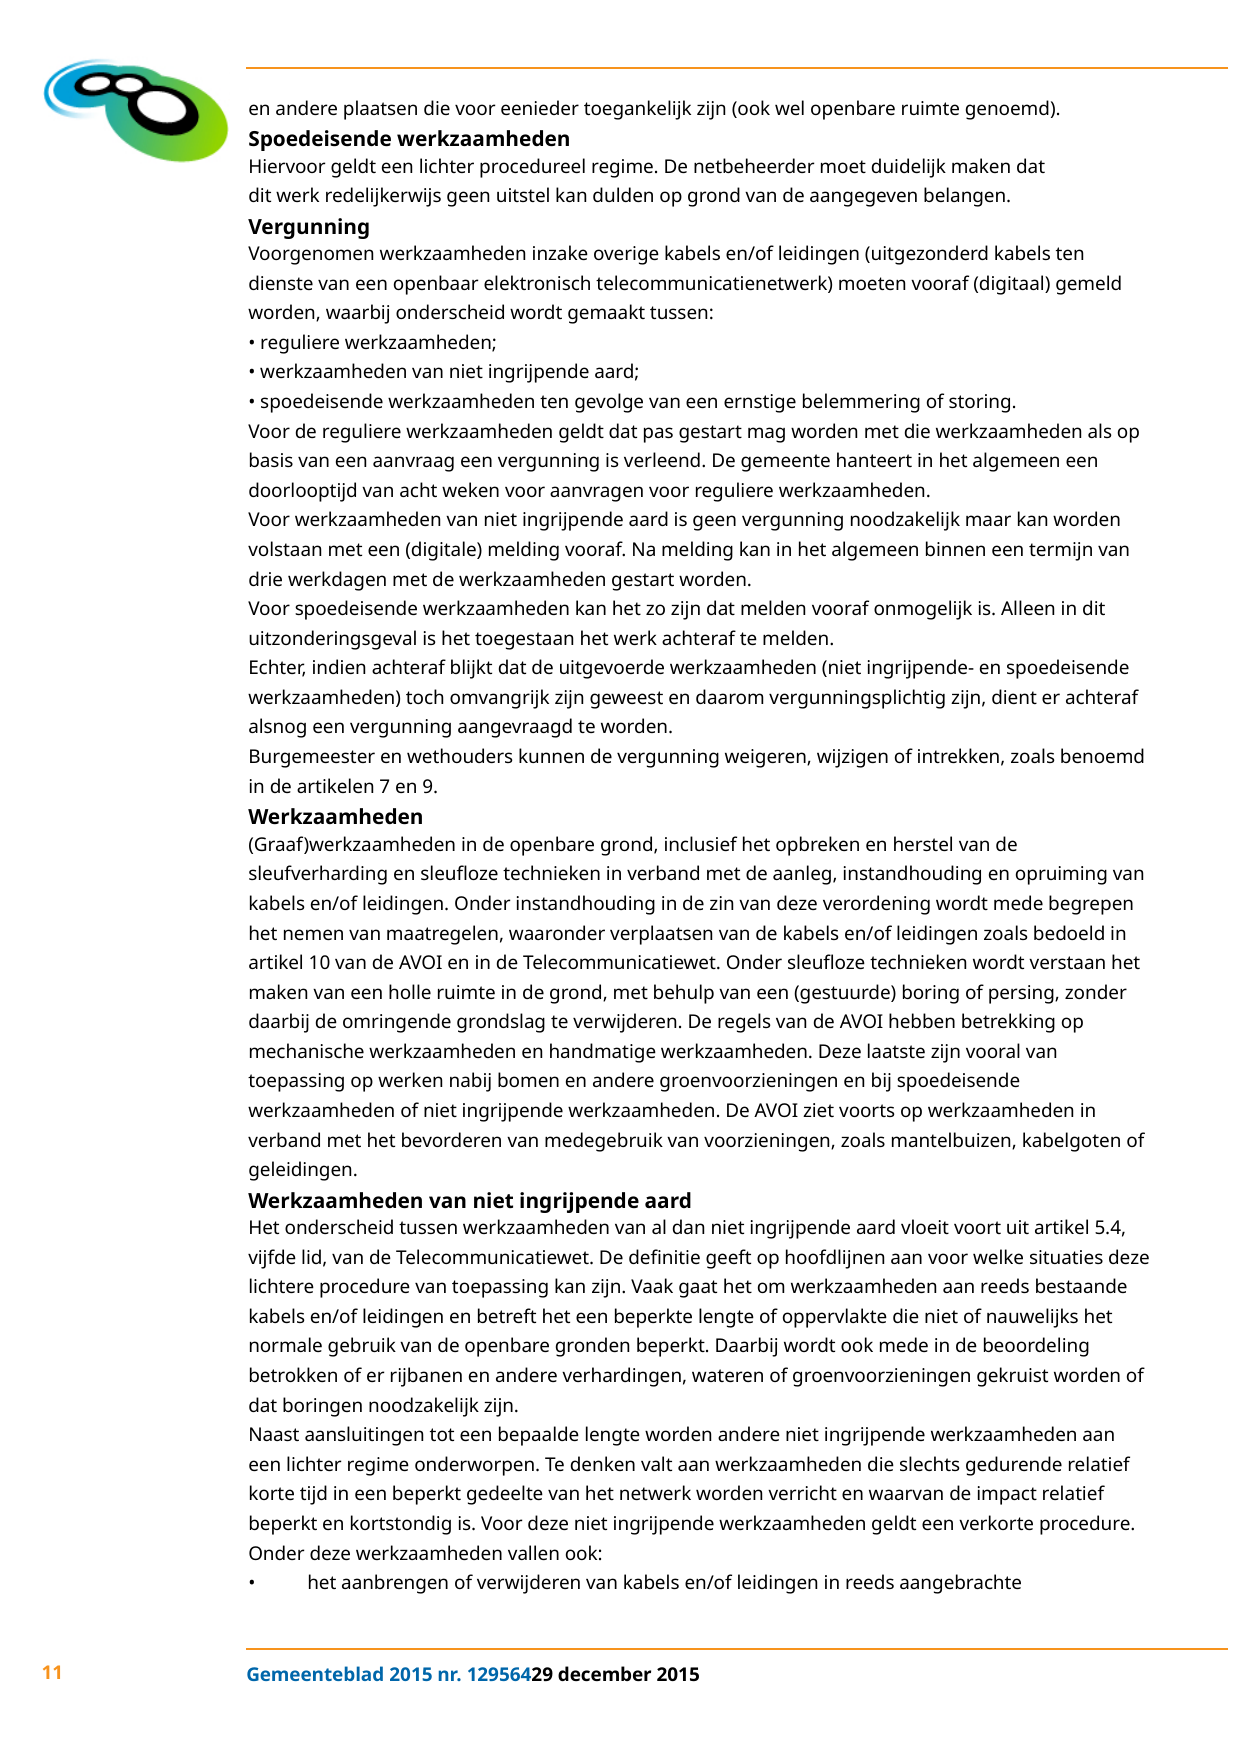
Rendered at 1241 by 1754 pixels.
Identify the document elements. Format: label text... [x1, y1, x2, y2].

text • spoedeisende werkzaamheden ten gevolge van een ernstige belemmering of storing. [248, 388, 1152, 414]
text Werkzaamheden [248, 802, 1152, 831]
text Voorgenomen werkzaamheden inzake overige kabels en/of leidingen (uitgezonderd kabels ten dienste van een openbaar elektronisch telecommunicatienetwerk) moeten vooraf (digitaal) gemeld worden, waarbij onderscheid wordt gemaakt tussen: [248, 240, 1152, 325]
text Vergunning [248, 212, 1152, 240]
text (Graaf)werkzaamheden in de openbare grond, inclusief het opbreken en herstel van de sleufverharding en sleufloze technieken in verband met de aanleg, instandhouding en opruiming van kabels en/of leidingen. Onder instandhouding in de zin van deze verordening wordt mede begrepen het nemen van maatregelen, waaronder verplaatsen van de kabels en/of leidingen zoals bedoeld in artikel 10 van de AVOI en in de Telecommunicatiewet. Onder sleufloze technieken wordt verstaan het maken van een holle ruimte in de grond, met behulp van een (gestuurde) boring of persing, zonder daarbij de omringende grondslag te verwijderen. De regels van de AVOI hebben betrekking op mechanische werkzaamheden en handmatige werkzaamheden. Deze laatste zijn vooral van toepassing op werken nabij bomen en andere groenvoorzieningen en bij spoedeisende werkzaamheden of niet ingrijpende werkzaamheden. De AVOI ziet voorts op werkzaamheden in verband met het bevorderen van medegebruik van voorzieningen, zoals mantelbuizen, kabelgoten of geleidingen. [248, 831, 1152, 1182]
text • reguliere werkzaamheden; [248, 329, 1152, 355]
list het aanbrengen of verwijderen van kabels en/of leidingen in reeds aangebrachte [248, 1569, 1152, 1595]
text Naast aansluitingen tot een bepaalde lengte worden andere niet ingrijpende werkzaamheden aan een lichter regime onderworpen. Te denken valt aan werkzaamheden die slechts gedurende relatief korte tijd in een beperkt gedeelte van het netwerk worden verricht en waarvan de impact relatief beperkt en kortstondig is. Voor deze niet ingrijpende werkzaamheden geldt een verkorte procedure. [248, 1421, 1152, 1536]
text Voor de reguliere werkzaamheden geldt dat pas gestart mag worden met die werkzaamheden als op basis van een aanvraag een vergunning is verleend. De gemeente hanteert in het algemeen een doorlooptijd van acht weken voor aanvragen voor reguliere werkzaamheden. [248, 418, 1152, 503]
text Hiervoor geldt een lichter procedureel regime. De netbeheerder moet duidelijk maken dat [248, 153, 1152, 178]
text Werkzaamheden van niet ingrijpende aard [248, 1186, 1152, 1214]
picture [41, 47, 231, 172]
text en andere plaatsen die voor eenieder toegankelijk zijn (ook wel openbare ruimte genoemd). [248, 95, 1152, 121]
text Voor spoedeisende werkzaamheden kan het zo zijn dat melden vooraf onmogelijk is. Alleen in dit uitzonderingsgeval is het toegestaan het werk achteraf te melden. [248, 595, 1152, 651]
text Voor werkzaamheden van niet ingrijpende aard is geen vergunning noodzakelijk maar kan worden volstaan met een (digitale) melding vooraf. Na melding kan in het algemeen binnen een termijn van drie werkdagen met de werkzaamheden gestart worden. [248, 507, 1152, 592]
text Spoedeisende werkzaamheden [248, 124, 1152, 153]
text Echter, indien achteraf blijkt dat de uitgevoerde werkzaamheden (niet ingrijpende- en spoedeisende werkzaamheden) toch omvangrijk zijn geweest en daarom vergunningsplichtig zijn, dient er achteraf alsnog een vergunning aangevraagd te worden. [248, 654, 1152, 739]
text Onder deze werkzaamheden vallen ook: [248, 1540, 1152, 1566]
text Het onderscheid tussen werkzaamheden van al dan niet ingrijpende aard vloeit voort uit artikel 5.4, vijfde lid, van de Telecommunicatiewet. De definitie geeft op hoofdlijnen aan voor welke situaties deze lichtere procedure van toepassing kan zijn. Vaak gaat het om werkzaamheden aan reeds bestaande kabels en/of leidingen en betreft het een beperkte lengte of oppervlakte die niet of nauwelijks het normale gebruik van de openbare gronden beperkt. Daarbij wordt ook mede in de beoordeling betrokken of er rijbanen en andere verhardingen, wateren of groenvoorzieningen gekruist worden of dat boringen noodzakelijk zijn. [248, 1214, 1152, 1418]
text • werkzaamheden van niet ingrijpende aard; [248, 359, 1152, 384]
text dit werk redelijkerwijs geen uitstel kan dulden op grond van de aangegeven belangen. [248, 182, 1152, 208]
text Burgemeester en wethouders kunnen de vergunning weigeren, wijzigen of intrekken, zoals benoemd in de artikelen 7 en 9. [248, 743, 1152, 799]
